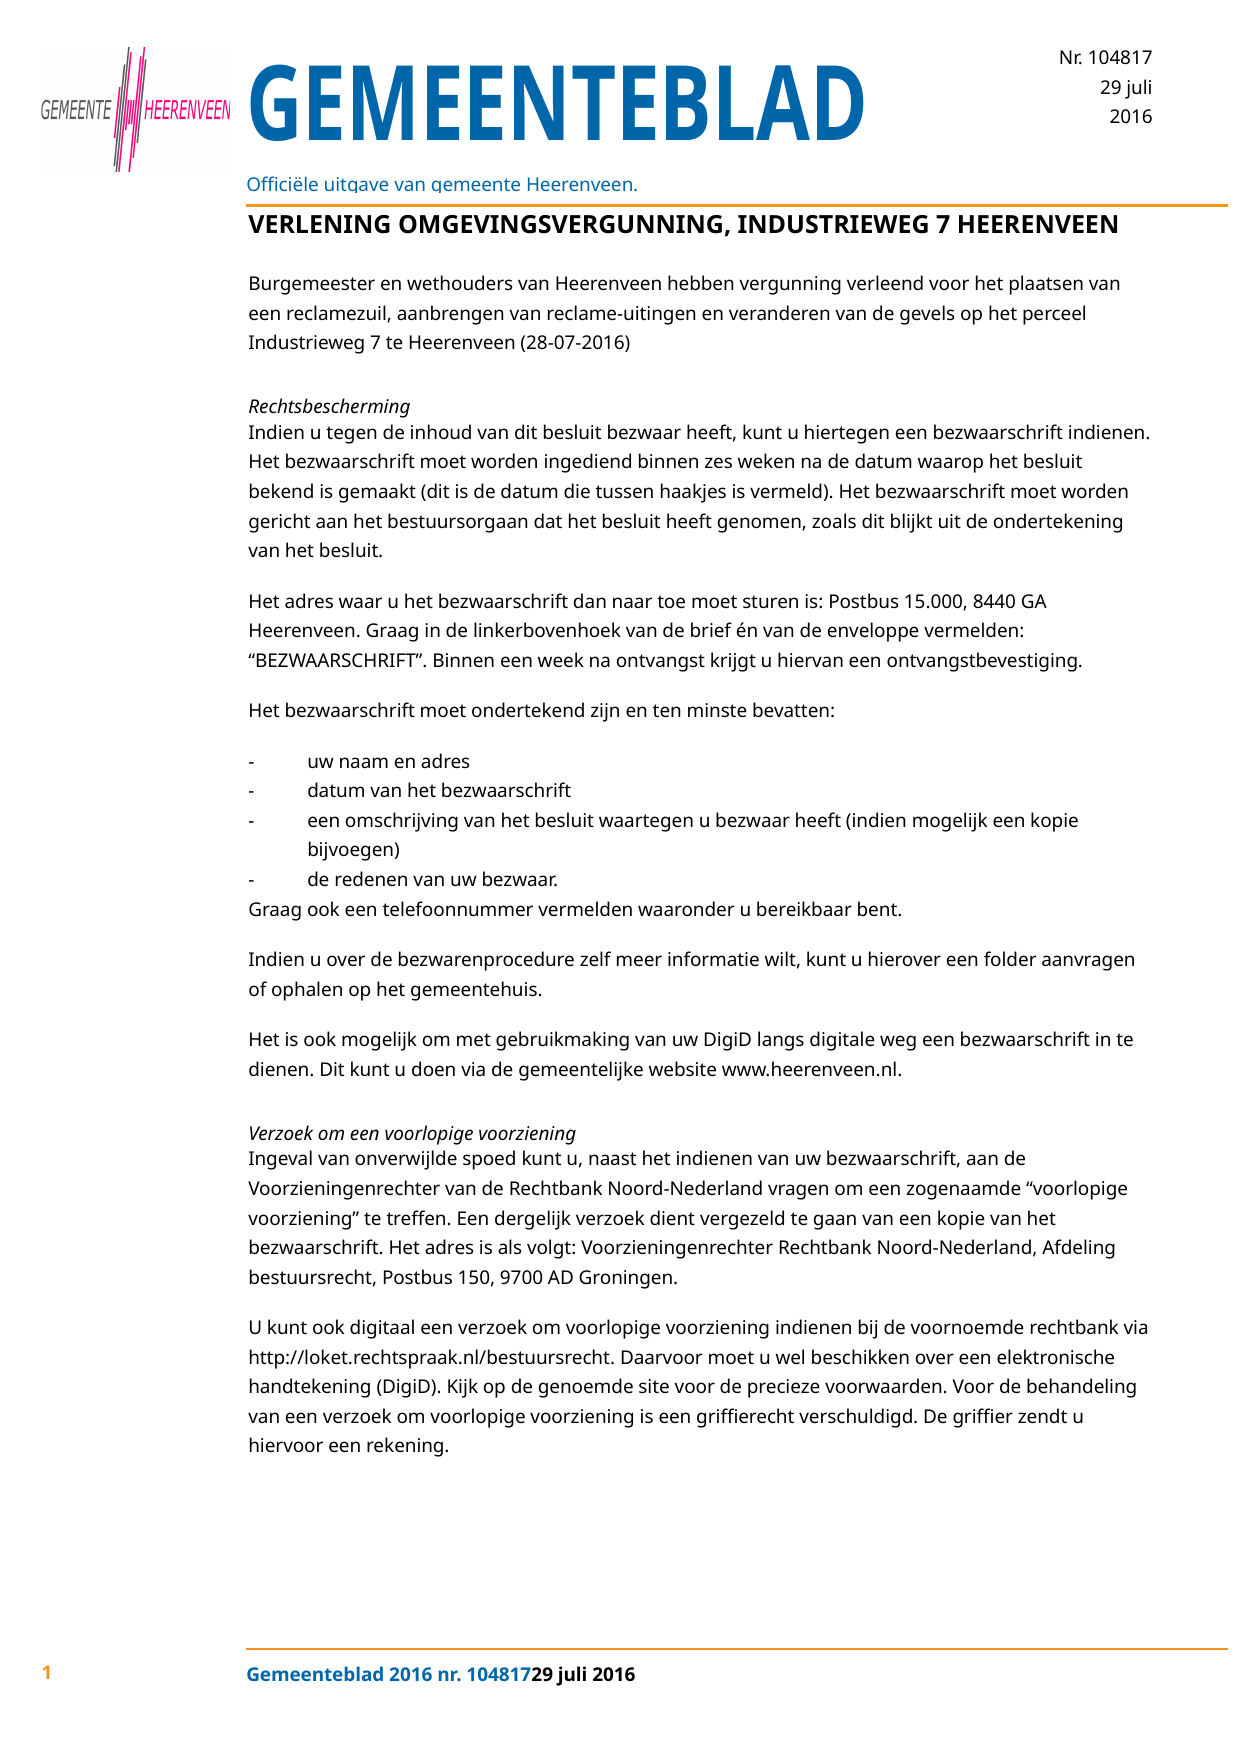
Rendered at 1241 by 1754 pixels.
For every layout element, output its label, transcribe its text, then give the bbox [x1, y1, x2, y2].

text Het is ook mogelijk om met gebruikmaking van uw DigiD langs digitale weg een bezwaarschrift in te dienen. Dit kunt u doen via de gemeentelijke website www.heerenveen.nl. [248, 1026, 1152, 1082]
text Indien u tegen de inhoud van dit besluit bezwaar heeft, kunt u hiertegen een bezwaarschrift indienen. Het bezwaarschrift moet worden ingediend binnen zes weken na de datum waarop het besluit bekend is gemaakt (dit is de datum die tussen haakjes is vermeld). Het bezwaarschrift moet worden gericht aan het bestuursorgaan dat het besluit heeft genomen, zoals dit blijkt uit de ondertekening van het besluit. [248, 419, 1152, 563]
text VERLENING OMGEVINGSVERGUNNING, INDUSTRIEWEG 7 HEERENVEEN [248, 207, 1152, 241]
picture [41, 47, 231, 172]
text Het adres waar u het bezwaarschrift dan naar toe moet sturen is: Postbus 15.000, 8440 GA Heerenveen. Graag in de linkerbovenhoek van de brief én van de enveloppe vermelden: “BEZWAARSCHRIFT”. Binnen een week na ontvangst krijgt u hiervan een ontvangstbevestiging. [248, 588, 1152, 673]
list datum van het bezwaarschrift [248, 777, 1152, 803]
list uw naam en adres [248, 748, 1152, 774]
text Indien u over de bezwarenprocedure zelf meer informatie wilt, kunt u hierover een folder aanvragen of ophalen op het gemeentehuis. [248, 946, 1152, 1002]
text Burgemeester en wethouders van Heerenveen hebben vergunning verleend voor het plaatsen van een reclamezuil, aanbrengen van reclame-uitingen en veranderen van de gevels op het perceel Industrieweg 7 te Heerenveen (28-07-2016) [248, 270, 1152, 355]
list de redenen van uw bezwaar. [248, 866, 1152, 892]
text U kunt ook digitaal een verzoek om voorlopige voorziening indienen bij de voornoemde rechtbank via http://loket.rechtspraak.nl/bestuursrecht. Daarvoor moet u wel beschikken over een elektronische handtekening (DigiD). Kijk op de genoemde site voor de precieze voorwaarden. Voor de behandeling van een verzoek om voorlopige voorziening is een griffierecht verschuldigd. De griffier zendt u hiervoor een rekening. [248, 1314, 1152, 1458]
text Graag ook een telefoonnummer vermelden waaronder u bereikbaar bent. [248, 896, 1152, 922]
text Rechtsbescherming [248, 393, 1152, 419]
text Het bezwaarschrift moet ondertekend zijn en ten minste bevatten: [248, 697, 1152, 723]
text Verzoek om een voorlopige voorziening [248, 1120, 1152, 1146]
text Ingeval van onverwijlde spoed kunt u, naast het indienen van uw bezwaarschrift, aan de Voorzieningenrechter van de Rechtbank Noord-Nederland vragen om een zogenaamde “voorlopige voorziening” te treffen. Een dergelijk verzoek dient vergezeld te gaan van een kopie van het bezwaarschrift. Het adres is als volgt: Voorzieningenrechter Rechtbank Noord-Nederland, Afdeling bestuursrecht, Postbus 150, 9700 AD Groningen. [248, 1146, 1152, 1289]
list een omschrijving van het besluit waartegen u bezwaar heeft (indien mogelijk een kopie bijvoegen) [248, 807, 1152, 862]
